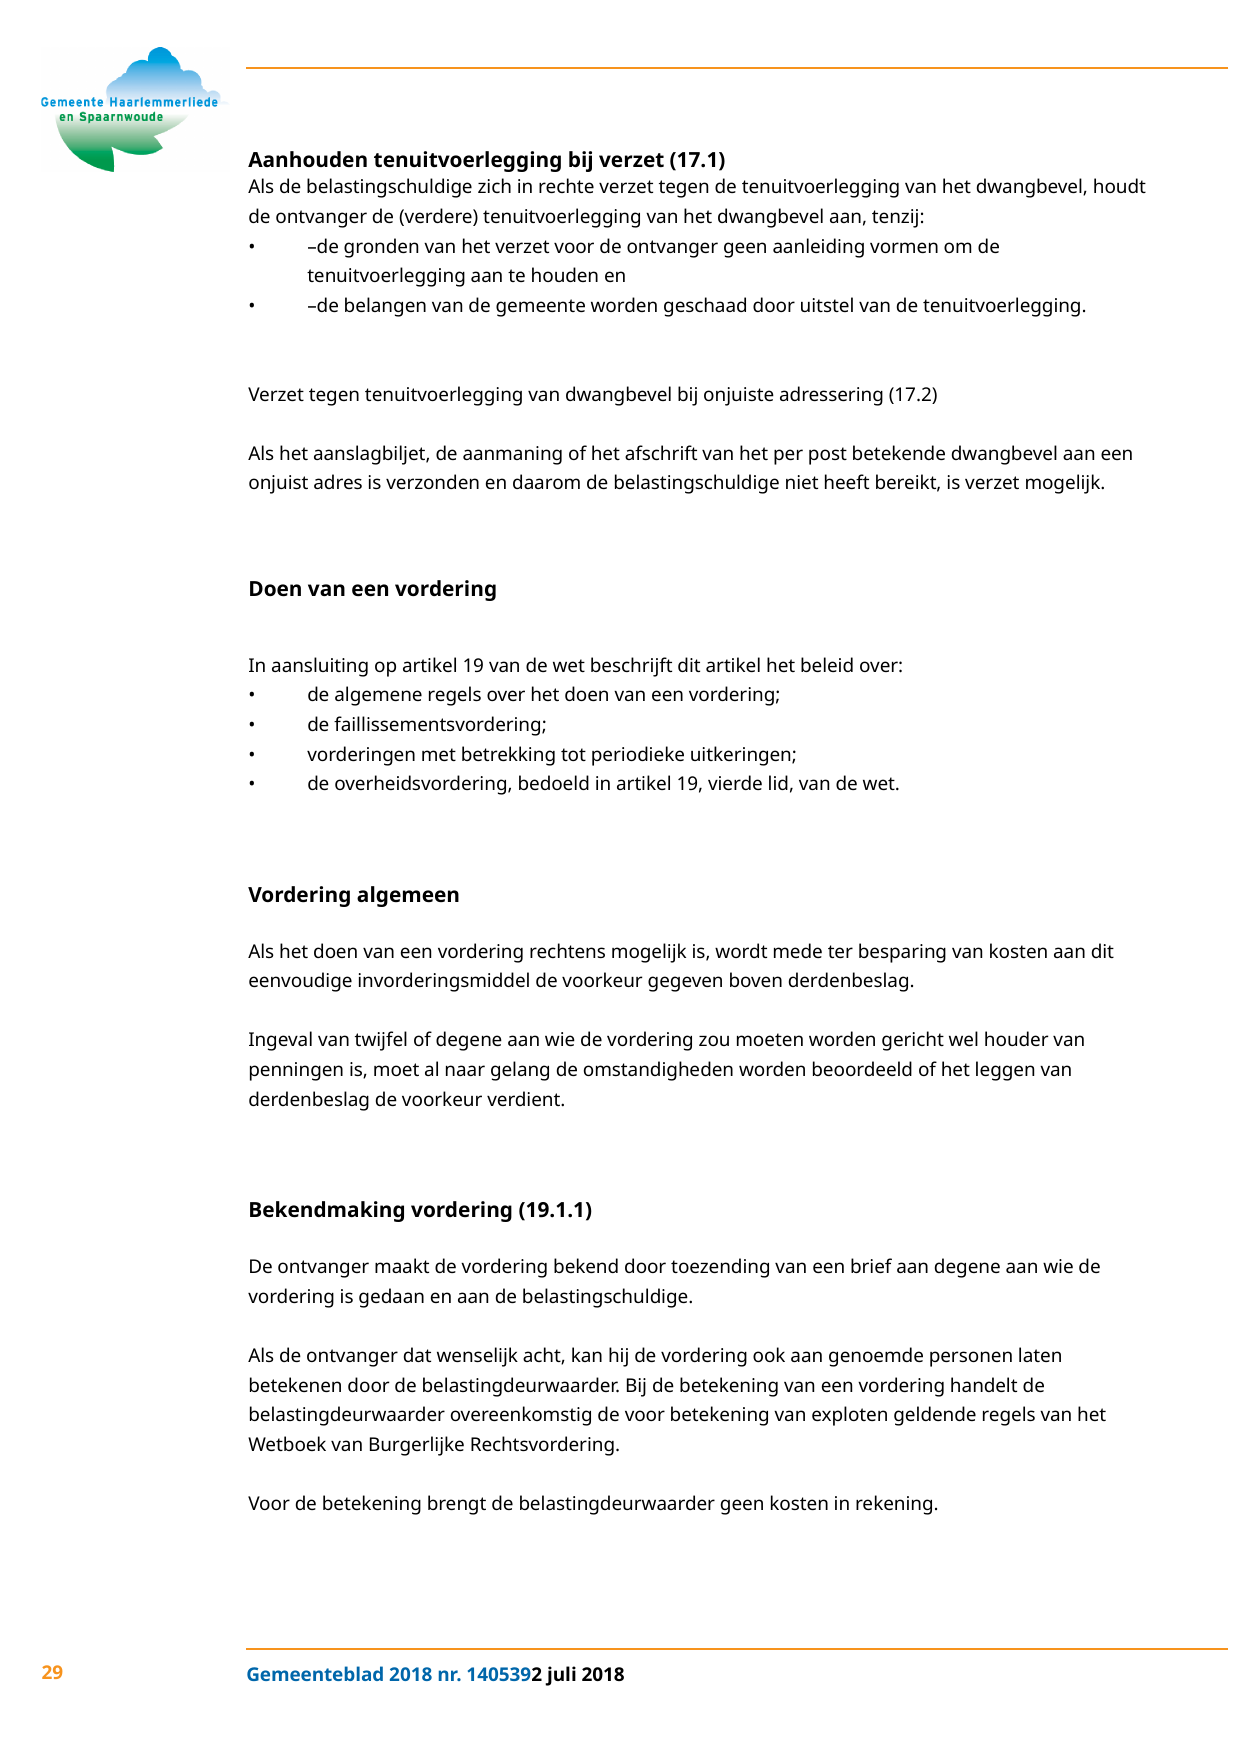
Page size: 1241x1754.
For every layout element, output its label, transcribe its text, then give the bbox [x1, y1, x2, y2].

text Als de belastingschuldige zich in rechte verzet tegen de tenuitvoerlegging van het dwangbevel, houdt de ontvanger de (verdere) tenuitvoerlegging van het dwangbevel aan, tenzij: [248, 174, 1152, 229]
text Vordering algemeen [248, 880, 1152, 908]
text Voor de betekening brengt de belastingdeurwaarder geen kosten in rekening. [248, 1490, 1152, 1516]
list –de gronden van het verzet voor de ontvanger geen aanleiding vormen om de tenuitvoerlegging aan te houden en [248, 233, 1152, 288]
list de overheidsvordering, bedoeld in artikel 19, vierde lid, van de wet. [248, 770, 1152, 796]
text Bekendmaking vordering (19.1.1) [248, 1195, 1152, 1224]
list de algemene regels over het doen van een vordering; [248, 682, 1152, 707]
list de faillissementsvordering; [248, 711, 1152, 737]
text Als het aanslagbiljet, de aanmaning of het afschrift van het per post betekende dwangbevel aan een onjuist adres is verzonden en daarom de belastingschuldige niet heeft bereikt, is verzet mogelijk. [248, 440, 1152, 495]
text Doen van een vordering [248, 574, 1152, 603]
text Als het doen van een vordering rechtens mogelijk is, wordt mede ter besparing van kosten aan dit eenvoudige invorderingsmiddel de voorkeur gegeven boven derdenbeslag. [248, 938, 1152, 993]
text Als de ontvanger dat wenselijk acht, kan hij de vordering ook aan genoemde personen laten betekenen door de belastingdeurwaarder. Bij de betekening van een vordering handelt de belastingdeurwaarder overeenkomstig de voor betekening van exploten geldende regels van het Wetboek van Burgerlijke Rechtsvordering. [248, 1342, 1152, 1457]
text Aanhouden tenuitvoerlegging bij verzet (17.1) [248, 145, 1152, 174]
list vorderingen met betrekking tot periodieke uitkeringen; [248, 741, 1152, 766]
text De ontvanger maakt de vordering bekend door toezending van een brief aan degene aan wie de vordering is gedaan en aan de belastingschuldige. [248, 1253, 1152, 1309]
list –de belangen van de gemeente worden geschaad door uitstel van de tenuitvoerlegging. [248, 292, 1152, 318]
text In aansluiting op artikel 19 van de wet beschrijft dit artikel het beleid over: [248, 652, 1152, 678]
text Verzet tegen tenuitvoerlegging van dwangbevel bij onjuiste adressering (17.2) [248, 381, 1152, 406]
picture [41, 47, 231, 172]
text Ingeval van twijfel of degene aan wie de vordering zou moeten worden gericht wel houder van penningen is, moet al naar gelang de omstandigheden worden beoordeeld of het leggen van derdenbeslag de voorkeur verdient. [248, 1027, 1152, 1112]
